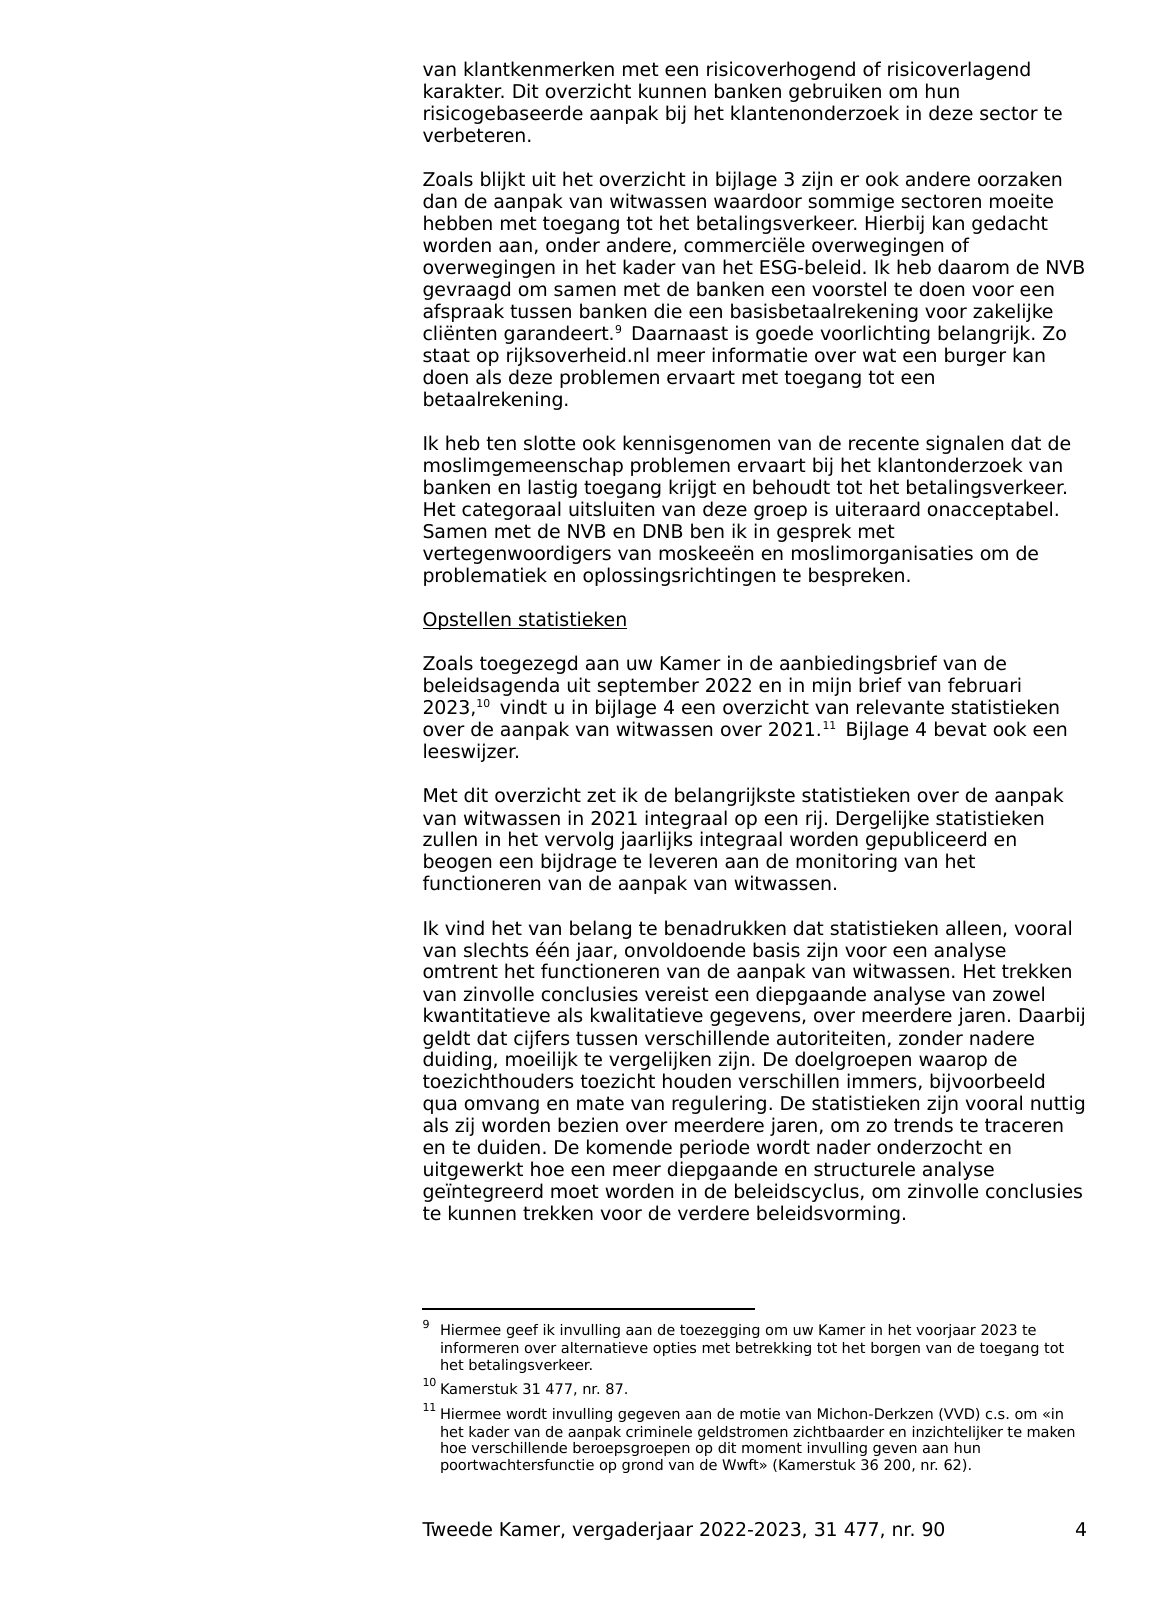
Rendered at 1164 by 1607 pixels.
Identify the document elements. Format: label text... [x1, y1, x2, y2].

text van klantkenmerken met een risicoverhogend of risicoverlagend karakter. Dit overzicht kunnen banken gebruiken om hun risicogebaseerde aanpak bij het klantenonderzoek in deze sector te verbeteren. [422, 59, 1087, 147]
text Hiermee wordt invulling gegeven aan de motie van Michon-Derkzen (VVD) c.s. om «in het kader van de aanpak criminele geldstromen zichtbaarder en inzichtelijker te maken hoe verschillende beroepsgroepen op dit moment invulling geven aan hun poortwachtersfunctie op grond van de Wwft» (Kamerstuk 36 200, nr. 62). [422, 1402, 1087, 1474]
subtitle Opstellen statistieken [422, 609, 1087, 631]
text Zoals blijkt uit het overzicht in bijlage 3 zijn er ook andere oorzaken dan de aanpak van witwassen waardoor sommige sectoren moeite hebben met toegang tot het betalingsverkeer. Hierbij kan gedacht worden aan, onder andere, commerciële overwegingen of overwegingen in het kader van het ESG-beleid. Ik heb daarom de NVB gevraagd om samen met de banken een voorstel te doen voor een afspraak tussen banken die een basisbetaalrekening voor zakelijke cliënten garandeert. Daarnaast is goede voorlichting belangrijk. Zo staat op rijksoverheid.nl meer informatie over wat een burger kan doen als deze problemen ervaart met toegang tot een betaalrekening. [422, 169, 1087, 411]
text Hiermee geef ik invulling aan de toezegging om uw Kamer in het voorjaar 2023 te informeren over alternatieve opties met betrekking tot het borgen van de toegang tot het betalingsverkeer. [422, 1318, 1087, 1374]
text Ik vind het van belang te benadrukken dat statistieken alleen, vooral van slechts één jaar, onvoldoende basis zijn voor een analyse omtrent het functioneren van de aanpak van witwassen. Het trekken van zinvolle conclusies vereist een diepgaande analyse van zowel kwantitatieve als kwalitatieve gegevens, over meerdere jaren. Daarbij geldt dat cijfers tussen verschillende autoriteiten, zonder nadere duiding, moeilijk te vergelijken zijn. De doelgroepen waarop de toezichthouders toezicht houden verschillen immers, bijvoorbeeld qua omvang en mate van regulering. De statistieken zijn vooral nuttig als zij worden bezien over meerdere jaren, om zo trends te traceren en te duiden. De komende periode wordt nader onderzocht en uitgewerkt hoe een meer diepgaande en structurele analyse geïntegreerd moet worden in de beleidscyclus, om zinvolle conclusies te kunnen trekken voor de verdere beleidsvorming. [422, 917, 1087, 1225]
text Zoals toegezegd aan uw Kamer in de aanbiedingsbrief van de beleidsagenda uit september 2022 en in mijn brief van februari 2023, vindt u in bijlage 4 een overzicht van relevante statistieken over de aanpak van witwassen over 2021. Bijlage 4 bevat ook een leeswijzer. [422, 653, 1087, 763]
text Met dit overzicht zet ik de belangrijkste statistieken over de aanpak van witwassen in 2021 integraal op een rij. Dergelijke statistieken zullen in het vervolg jaarlijks integraal worden gepubliceerd en beogen een bijdrage te leveren aan de monitoring van het functioneren van de aanpak van witwassen. [422, 785, 1087, 895]
text Ik heb ten slotte ook kennisgenomen van de recente signalen dat de moslimgemeenschap problemen ervaart bij het klantonderzoek van banken en lastig toegang krijgt en behoudt tot het betalingsverkeer. Het categoraal uitsluiten van deze groep is uiteraard onacceptabel. Samen met de NVB en DNB ben ik in gesprek met vertegenwoordigers van moskeeën en moslimorganisaties om de problematiek en oplossingsrichtingen te bespreken. [422, 433, 1087, 587]
text Kamerstuk 31 477, nr. 87. [422, 1377, 1087, 1399]
